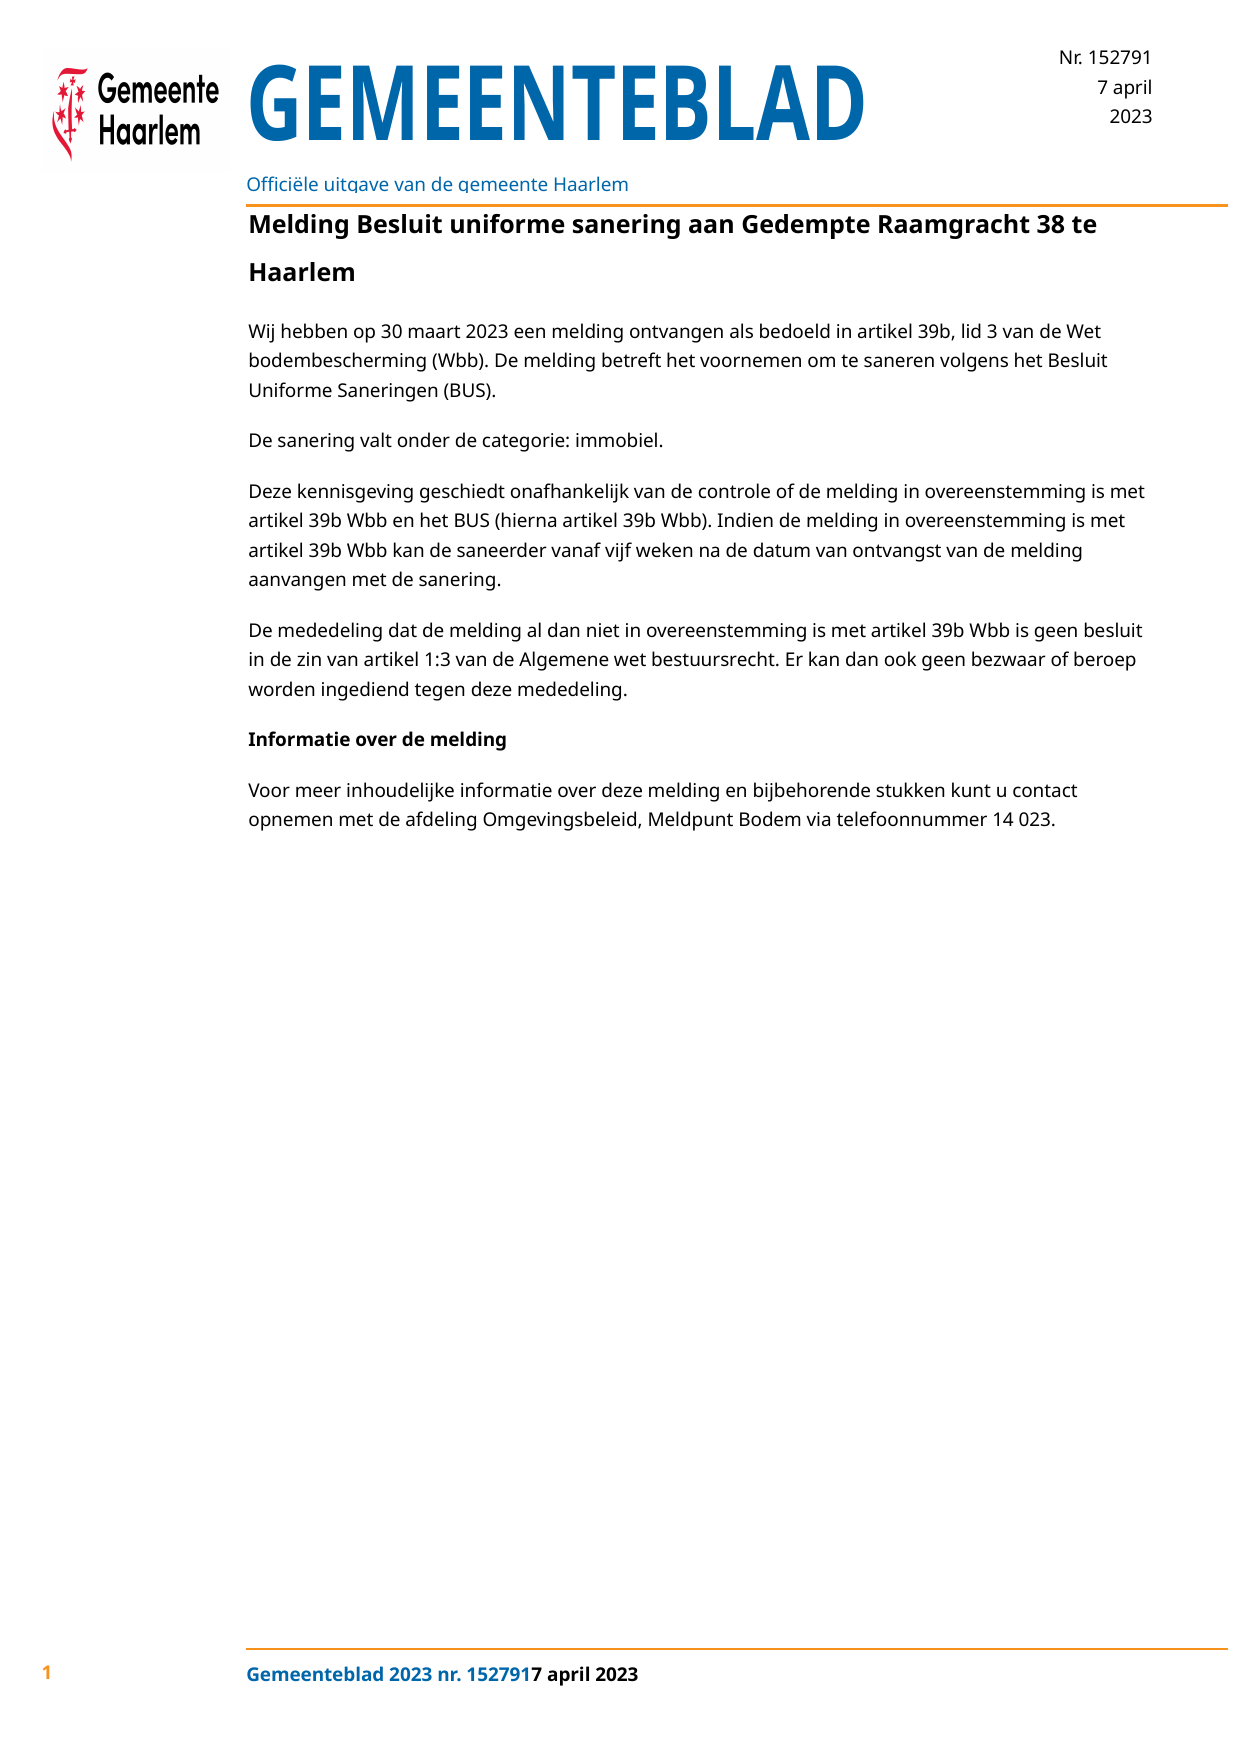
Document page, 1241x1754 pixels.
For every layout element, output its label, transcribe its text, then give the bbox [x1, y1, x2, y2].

text Voor meer inhoudelijke informatie over deze melding en bijbehorende stukken kunt u contact opnemen met de afdeling Omgevingsbeleid, Meldpunt Bodem via telefoonnummer 14 023. [248, 777, 1152, 832]
text Informatie over de melding [248, 727, 1152, 752]
text Deze kennisgeving geschiedt onafhankelijk van de controle of de melding in overeenstemming is met artikel 39b Wbb en het BUS (hierna artikel 39b Wbb). Indien de melding in overeenstemming is met artikel 39b Wbb kan de saneerder vanaf vijf weken na de datum van ontvangst van de melding aanvangen met de sanering. [248, 478, 1152, 592]
text De sanering valt onder de categorie: immobiel. [248, 427, 1152, 453]
text Wij hebben op 30 maart 2023 een melding ontvangen als bedoeld in artikel 39b, lid 3 van de Wet bodembescherming (Wbb). De melding betreft het voornemen om te saneren volgens het Besluit Uniforme Saneringen (BUS). [248, 318, 1152, 403]
text De mededeling dat de melding al dan niet in overeenstemming is met artikel 39b Wbb is geen besluit in de zin van artikel 1:3 van de Algemene wet bestuursrecht. Er kan dan ook geen bezwaar of beroep worden ingediend tegen deze mededeling. [248, 617, 1152, 702]
picture [41, 47, 231, 172]
text Melding Besluit uniforme sanering aan Gedempte Raamgracht 38 te Haarlem [248, 207, 1152, 288]
